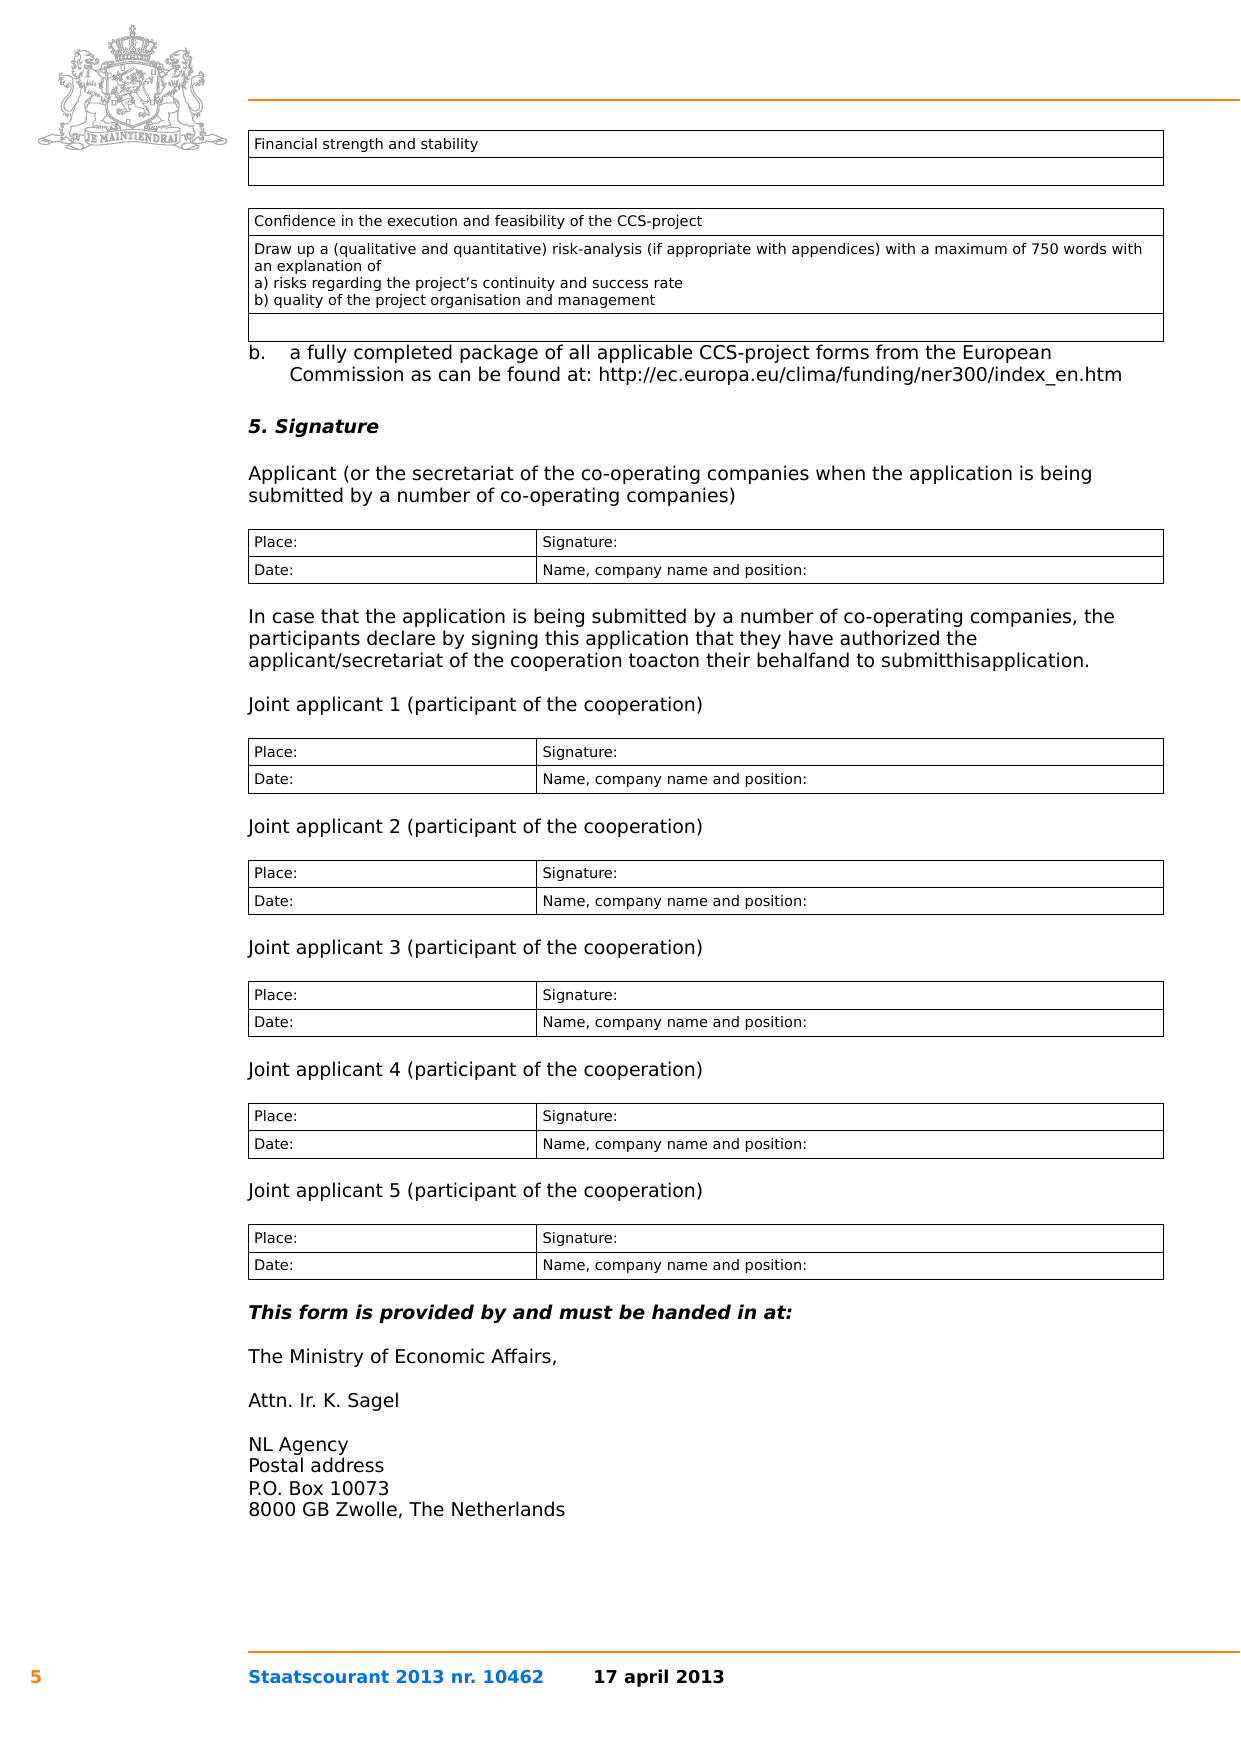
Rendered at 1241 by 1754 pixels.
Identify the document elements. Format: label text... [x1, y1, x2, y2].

text This form is provided by and must be handed in at: [248, 1302, 1163, 1324]
table_header Confidence in the execution and feasibility of the CCS-project [249, 209, 1163, 235]
text Joint applicant 1 (participant of the cooperation) [248, 694, 1163, 716]
picture [38, 25, 227, 150]
table_header Signature: [537, 530, 1163, 556]
table_cell Name, company name and position: [537, 766, 1163, 793]
table_cell Draw up a (qualitative and quantitative) risk-analysis (if appropriate with appendices) with a maximum of 750 words with an explanation of a) risks regarding the project’s continuity and success rate b) quality of the project organisation and management [249, 236, 1163, 313]
table_header Place: [249, 1104, 536, 1130]
table_cell Date: [249, 1131, 536, 1157]
text NL Agency [248, 1433, 1163, 1455]
table_header Place: [249, 1225, 536, 1252]
text Applicant (or the secretariat of the co-operating companies when the application is being submitted by a number of co-operating companies) [248, 463, 1163, 507]
table_cell Date: [249, 766, 536, 793]
text Joint applicant 4 (participant of the cooperation) [248, 1059, 1163, 1081]
table_cell Date: [249, 888, 536, 914]
table_header Financial strength and stability [249, 131, 1163, 157]
text Attn. Ir. K. Sagel [248, 1389, 1163, 1412]
table_header Signature: [537, 739, 1163, 765]
table_header Signature: [537, 1104, 1163, 1130]
table_cell Name, company name and position: [537, 1131, 1163, 1157]
table_header Place: [249, 982, 536, 1008]
table_cell [249, 158, 1163, 185]
text Joint applicant 3 (participant of the cooperation) [248, 937, 1163, 959]
table_header Place: [249, 739, 536, 765]
table_header Signature: [537, 861, 1163, 887]
table_cell Date: [249, 557, 536, 583]
table_header Place: [249, 530, 536, 556]
text Postal address [248, 1455, 1163, 1477]
table_header Signature: [537, 1225, 1163, 1252]
text The Ministry of Economic Affairs, [248, 1346, 1163, 1368]
text Joint applicant 2 (participant of the cooperation) [248, 816, 1163, 838]
table_header Place: [249, 861, 536, 887]
table_cell [249, 314, 1163, 341]
table_cell Name, company name and position: [537, 888, 1163, 914]
text P.O. Box 10073 [248, 1477, 1163, 1499]
text Joint applicant 5 (participant of the cooperation) [248, 1180, 1163, 1202]
text In case that the application is being submitted by a number of co-operating companies, the participants declare by signing this application that they have authorized the applicant/secretariat of the cooperation toacton their behalfand to submitthisapplication. [248, 606, 1163, 672]
subtitle 5. Signature [248, 416, 1163, 438]
text b. a fully completed package of all applicable CCS-project forms from the European Commission as can be found at: http://ec.europa.eu/clima/funding/ner300/index_en.htm [248, 342, 1163, 386]
table_cell Date: [249, 1010, 536, 1036]
table_cell Name, company name and position: [537, 557, 1163, 583]
text 8000 GB Zwolle, The Netherlands [248, 1499, 1163, 1521]
table_header Signature: [537, 982, 1163, 1008]
table_cell Name, company name and position: [537, 1010, 1163, 1036]
table_cell Date: [249, 1253, 536, 1279]
table_cell Name, company name and position: [537, 1253, 1163, 1279]
